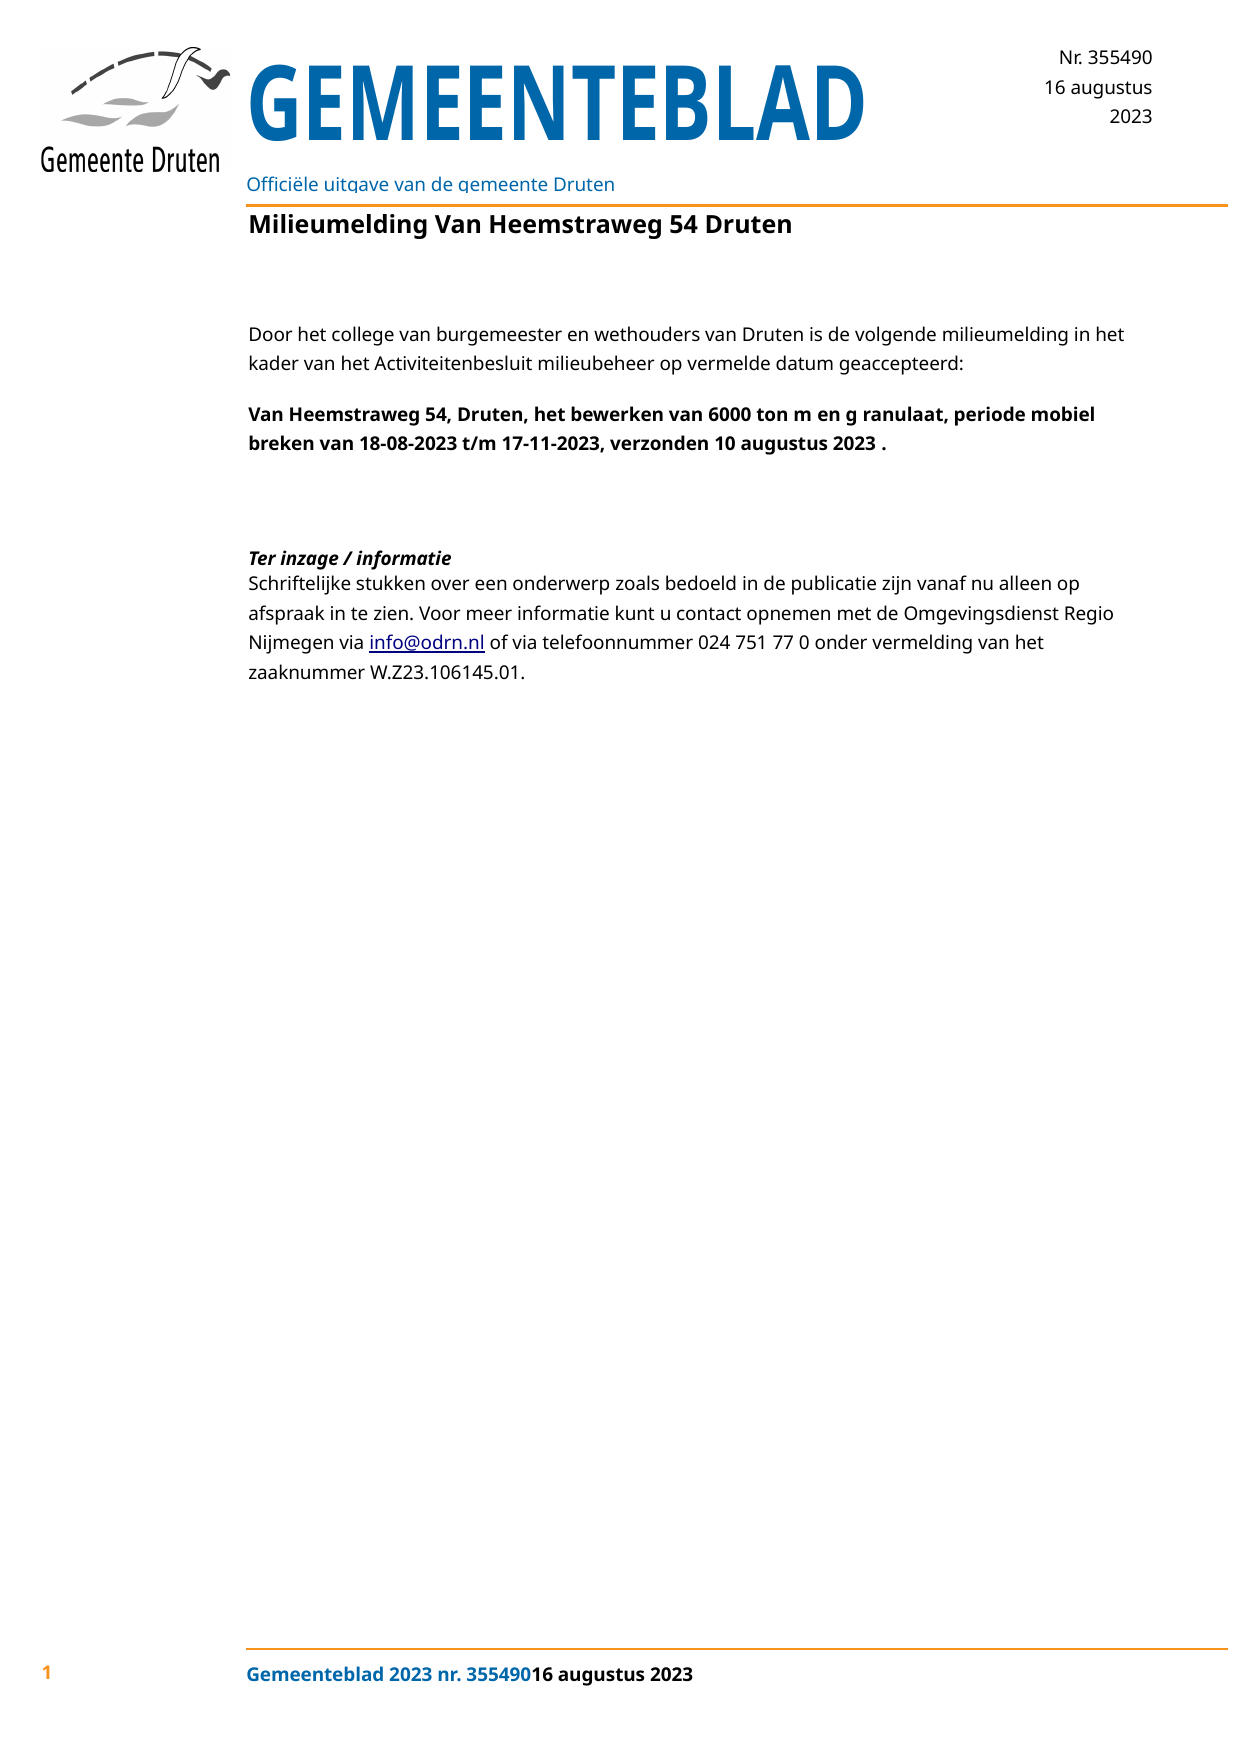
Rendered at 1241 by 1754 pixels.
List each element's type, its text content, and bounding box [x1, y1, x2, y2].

text Milieumelding Van Heemstraweg 54 Druten [248, 207, 1152, 241]
text Door het college van burgemeester en wethouders van Druten is de volgende milieumelding in het kader van het Activiteitenbesluit milieubeheer op vermelde datum geaccepteerd: [248, 321, 1152, 376]
text Ter inzage / informatie [248, 545, 1152, 570]
picture [41, 47, 231, 172]
text Schriftelijke stukken over een onderwerp zoals bedoeld in de publicatie zijn vanaf nu alleen op afspraak in te zien. Voor meer informatie kunt u contact opnemen met de Omgevingsdienst Regio Nijmegen via info@odrn.nl of via telefoonnummer 024 751 77 0 onder vermelding van het zaaknummer W.Z23.106145.01. [248, 570, 1152, 685]
text Van Heemstraweg 54, Druten, het bewerken van 6000 ton m en g ranulaat, periode mobiel breken van 18-08-2023 t/m 17-11-2023, verzonden 10 augustus 2023 . [248, 401, 1152, 456]
